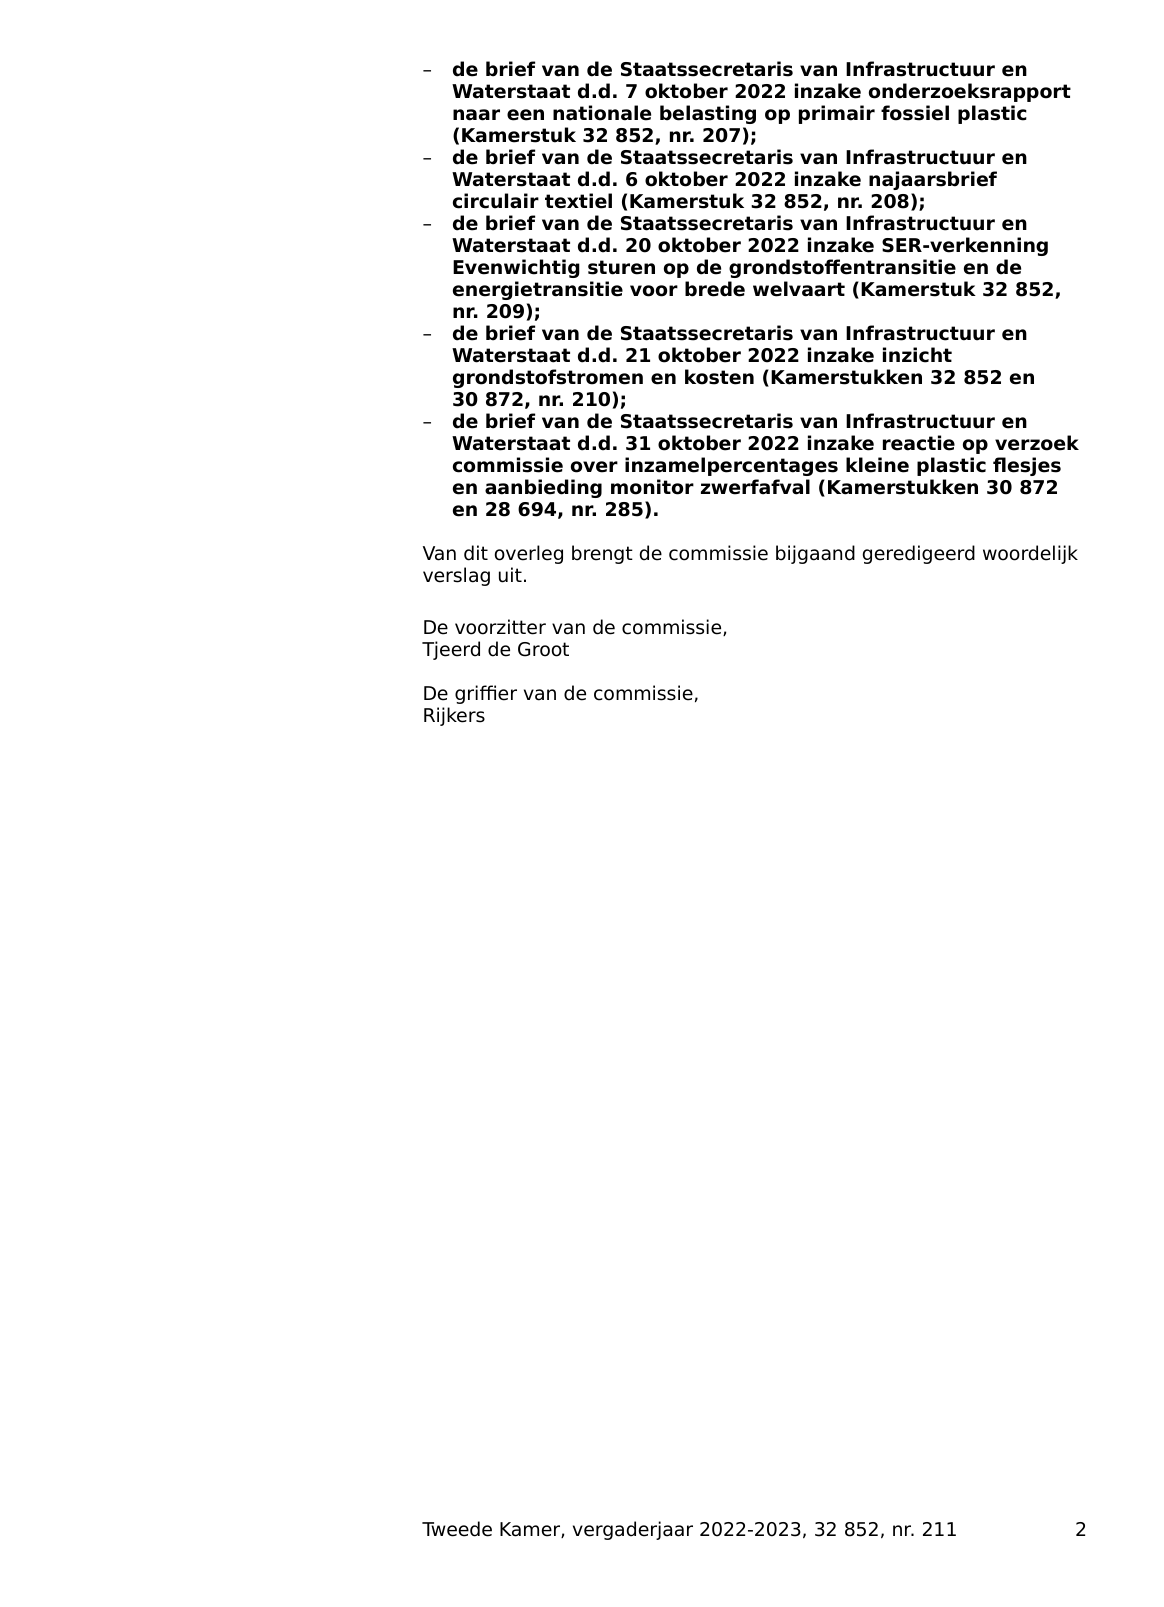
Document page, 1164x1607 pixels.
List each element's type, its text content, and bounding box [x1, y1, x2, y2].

text De griffier van de commissie, Rijkers [422, 683, 1087, 727]
text – de brief van de Staatssecretaris van Infrastructuur en Waterstaat d.d. 31 oktober 2022 inzake reactie op verzoek commissie over inzamelpercentages kleine plastic flesjes en aanbieding monitor zwerfafval (Kamerstukken 30 872 en 28 694, nr. 285). [422, 411, 1087, 521]
text – de brief van de Staatssecretaris van Infrastructuur en Waterstaat d.d. 7 oktober 2022 inzake onderzoeksrapport naar een nationale belasting op primair fossiel plastic (Kamerstuk 32 852, nr. 207); [422, 59, 1087, 147]
text De voorzitter van de commissie, Tjeerd de Groot [422, 617, 1087, 661]
text – de brief van de Staatssecretaris van Infrastructuur en Waterstaat d.d. 20 oktober 2022 inzake SER-verkenning Evenwichtig sturen op de grondstoffentransitie en de energietransitie voor brede welvaart (Kamerstuk 32 852, nr. 209); [422, 213, 1087, 323]
text Van dit overleg brengt de commissie bijgaand geredigeerd woordelijk verslag uit. [422, 543, 1087, 587]
text – de brief van de Staatssecretaris van Infrastructuur en Waterstaat d.d. 6 oktober 2022 inzake najaarsbrief circulair textiel (Kamerstuk 32 852, nr. 208); [422, 147, 1087, 213]
text – de brief van de Staatssecretaris van Infrastructuur en Waterstaat d.d. 21 oktober 2022 inzake inzicht grondstofstromen en kosten (Kamerstukken 32 852 en 30 872, nr. 210); [422, 323, 1087, 411]
